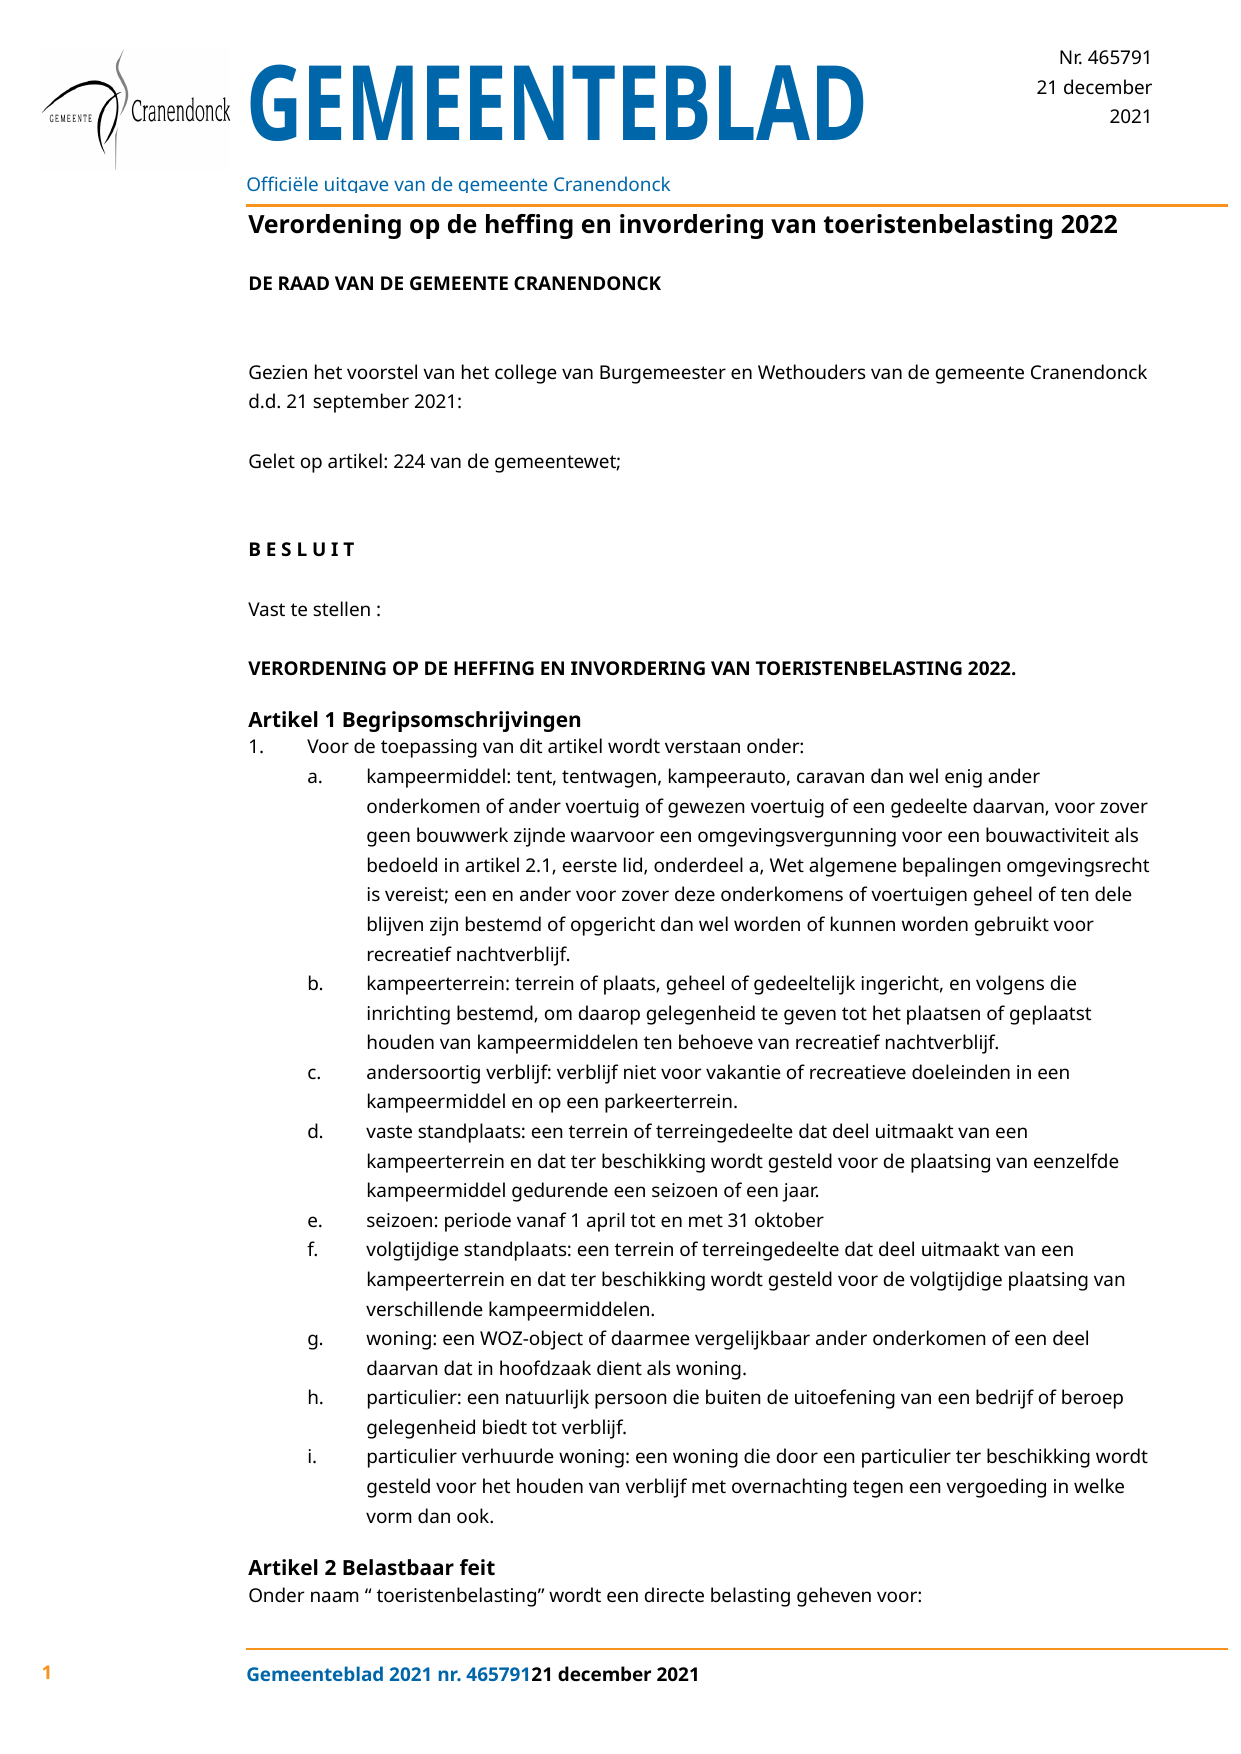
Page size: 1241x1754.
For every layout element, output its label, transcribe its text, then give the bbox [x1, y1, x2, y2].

list kampeerterrein: terrein of plaats, geheel of gedeeltelijk ingericht, en volgens die inrichting bestemd, om daarop gelegenheid te geven tot het plaatsen of geplaatst houden van kampeermiddelen ten behoeve van recreatief nachtverblijf. [307, 970, 1152, 1055]
list kampeermiddel: tent, tentwagen, kampeerauto, caravan dan wel enig ander onderkomen of ander voertuig of gewezen voertuig of een gedeelte daarvan, voor zover geen bouwwerk zijnde waarvoor een omgevingsvergunning voor een bouwactiviteit als bedoeld in artikel 2.1, eerste lid, onderdeel a, Wet algemene bepalingen omgevingsrecht is vereist; een en ander voor zover deze onderkomens of voertuigen geheel of ten dele blijven zijn bestemd of opgericht dan wel worden of kunnen worden gebruikt voor recreatief nachtverblijf. [307, 763, 1152, 967]
text Gezien het voorstel van het college van Burgemeester en Wethouders van de gemeente Cranendonck d.d. 21 september 2021: [248, 359, 1152, 414]
text Artikel 2 Belastbaar feit [248, 1553, 1152, 1582]
list woning: een WOZ-object of daarmee vergelijkbaar ander onderkomen of een deel daarvan dat in hoofdzaak dient als woning. [307, 1325, 1152, 1381]
list particulier: een natuurlijk persoon die buiten de uitoefening van een bedrijf of beroep gelegenheid biedt tot verblijf. [307, 1384, 1152, 1440]
list particulier verhuurde woning: een woning die door een particulier ter beschikking wordt gesteld voor het houden van verblijf met overnachting tegen een vergoeding in welke vorm dan ook. [307, 1444, 1152, 1529]
text Vast te stellen : [248, 596, 1152, 621]
text DE RAAD VAN DE GEMEENTE CRANENDONCK [248, 270, 1152, 296]
text Onder naam “ toeristenbelasting” wordt een directe belasting geheven voor: [248, 1582, 1152, 1607]
list andersoortig verblijf: verblijf niet voor vakantie of recreatieve doeleinden in een kampeermiddel en op een parkeerterrein. [307, 1059, 1152, 1114]
picture [41, 47, 231, 172]
text Gelet op artikel: 224 van de gemeentewet; [248, 448, 1152, 473]
list Voor de toepassing van dit artikel wordt verstaan onder: [248, 734, 1152, 759]
text VERORDENING OP DE HEFFING EN INVORDERING VAN TOERISTENBELASTING 2022. [248, 655, 1152, 681]
list volgtijdige standplaats: een terrein of terreingedeelte dat deel uitmaakt van een kampeerterrein en dat ter beschikking wordt gesteld voor de volgtijdige plaatsing van verschillende kampeermiddelen. [307, 1237, 1152, 1322]
text Artikel 1 Begripsomschrijvingen [248, 705, 1152, 734]
text Verordening op de heffing en invordering van toeristenbelasting 2022 [248, 207, 1152, 241]
list vaste standplaats: een terrein of terreingedeelte dat deel uitmaakt van een kampeerterrein en dat ter beschikking wordt gesteld voor de plaatsing van eenzelfde kampeermiddel gedurende een seizoen of een jaar. [307, 1118, 1152, 1203]
text B E S L U I T [248, 537, 1152, 562]
list seizoen: periode vanaf 1 april tot en met 31 oktober [307, 1207, 1152, 1233]
